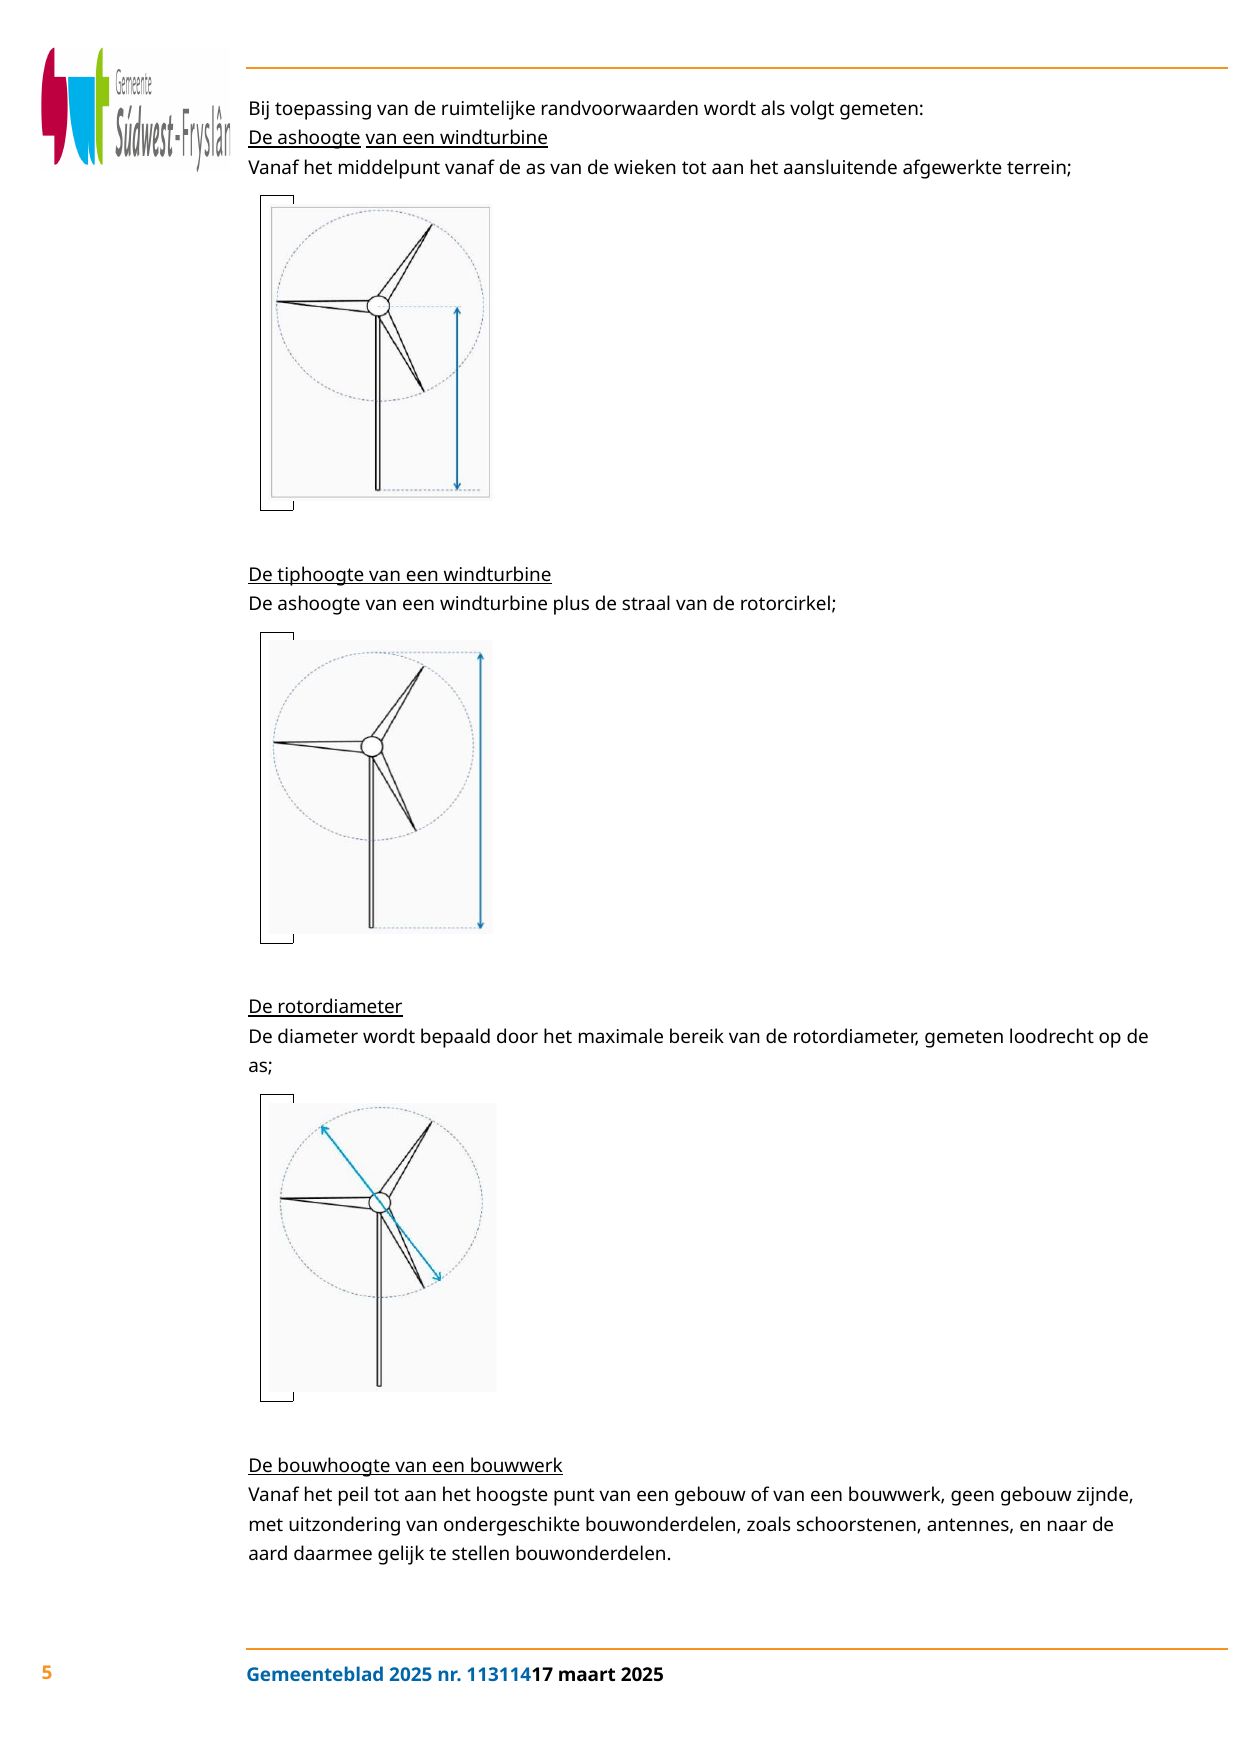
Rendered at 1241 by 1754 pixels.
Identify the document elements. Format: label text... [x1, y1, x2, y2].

text De ashoogte van een windturbine [248, 124, 1152, 150]
picture [41, 47, 231, 172]
text De ashoogte van een windturbine plus de straal van de rotorcirkel; [248, 590, 1152, 616]
text De rotordiameter [248, 993, 1152, 1019]
picture [268, 640, 493, 934]
text Bij toepassing van de ruimtelijke randvoorwaarden wordt als volgt gemeten: [248, 95, 1152, 121]
text De bouwhoogte van een bouwwerk [248, 1452, 1152, 1477]
text Vanaf het middelpunt vanaf de as van de wieken tot aan het aansluitende afgewerkte terrein; [248, 154, 1152, 180]
text De diameter wordt bepaald door het maximale bereik van de rotordiameter, gemeten loodrecht op de as; [248, 1023, 1152, 1078]
picture [268, 1103, 497, 1392]
text De tiphoogte van een windturbine [248, 561, 1152, 586]
text Vanaf het peil tot aan het hoogste punt van een gebouw of van een bouwwerk, geen gebouw zijnde, met uitzondering van ondergeschikte bouwonderdelen, zoals schoorstenen, antennes, en naar de aard daarmee gelijk te stellen bouwonderdelen. [248, 1481, 1152, 1566]
picture [268, 204, 493, 501]
